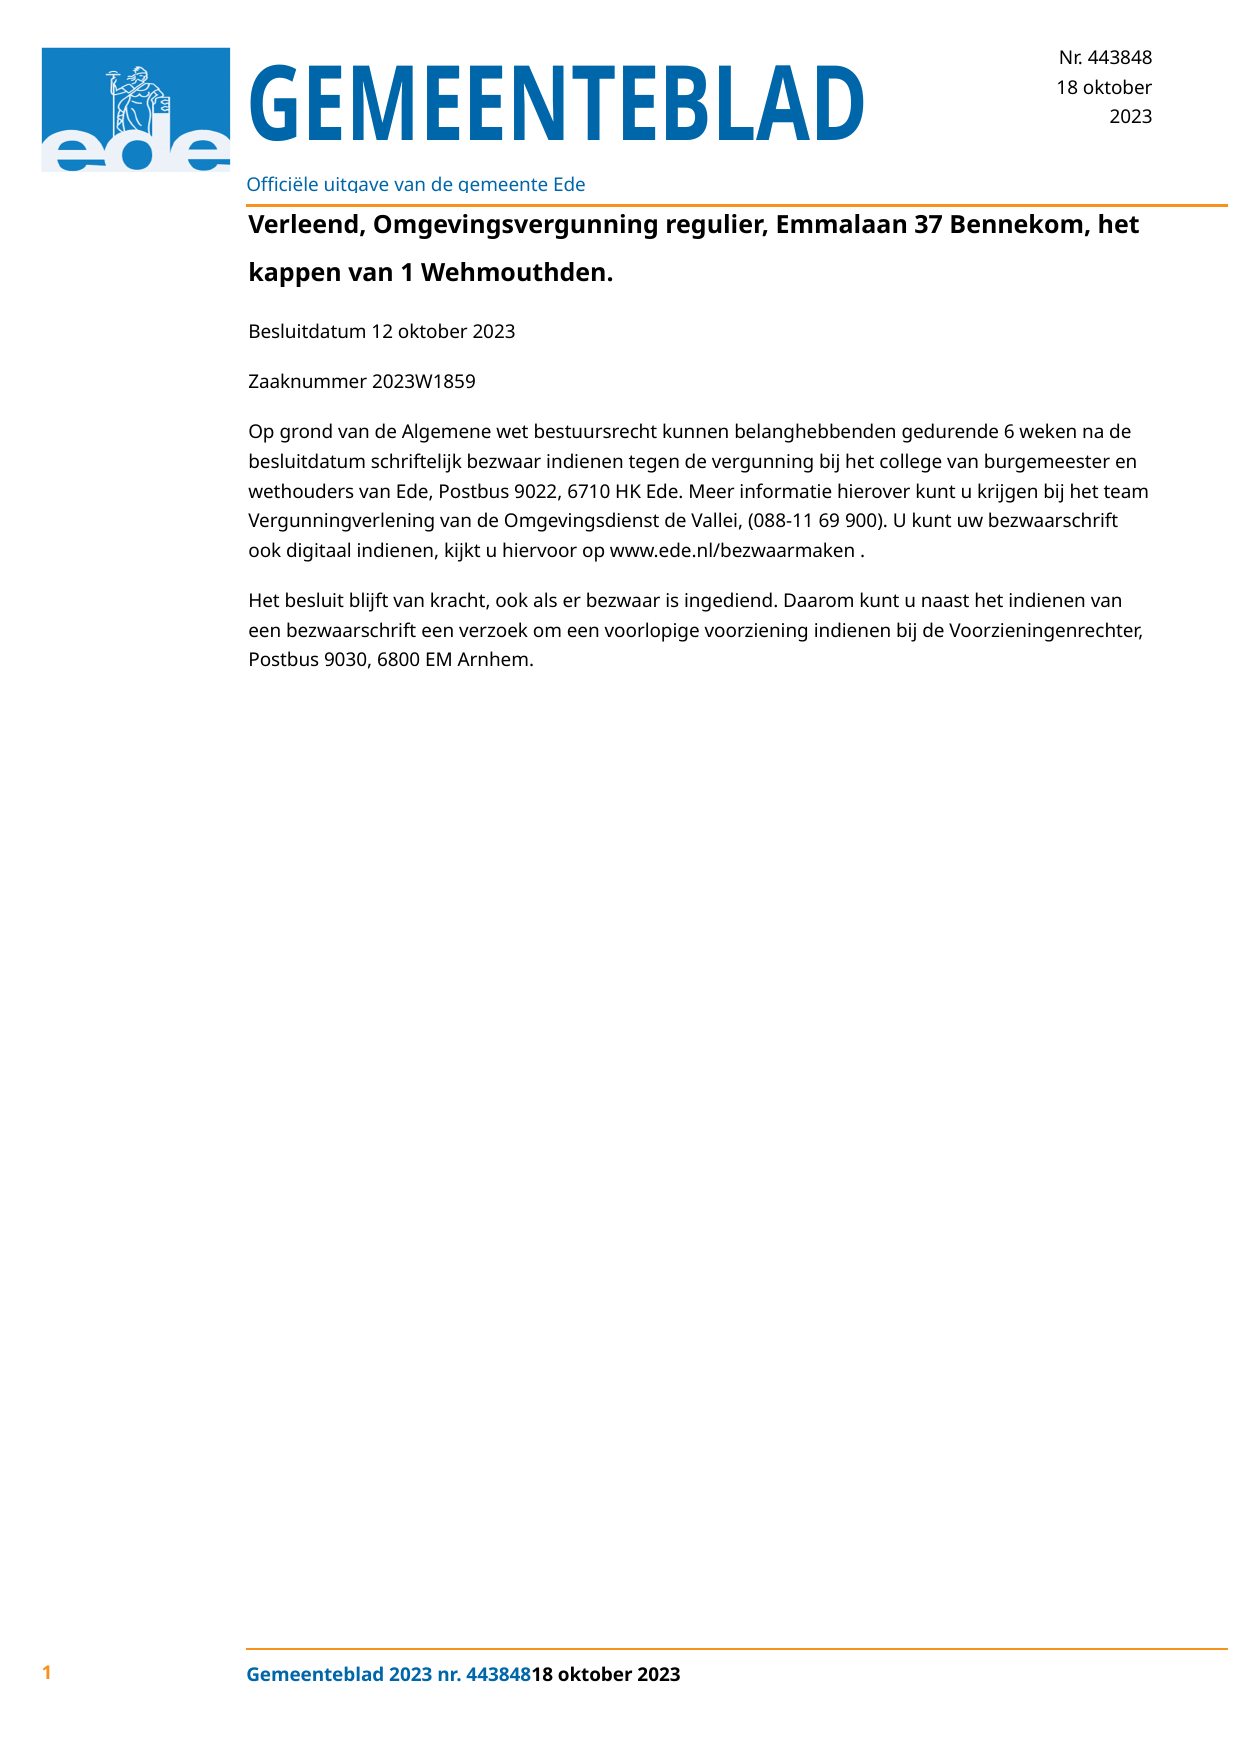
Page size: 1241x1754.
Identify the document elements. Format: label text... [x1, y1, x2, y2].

text Besluitdatum 12 oktober 2023 [248, 318, 1152, 344]
picture [41, 47, 231, 172]
text Zaaknummer 2023W1859 [248, 368, 1152, 394]
text Het besluit blijft van kracht, ook als er bezwaar is ingediend. Daarom kunt u naast het indienen van een bezwaarschrift een verzoek om een voorlopige voorziening indienen bij de Voorzieningenrechter, Postbus 9030, 6800 EM Arnhem. [248, 587, 1152, 672]
text Verleend, Omgevingsvergunning regulier, Emmalaan 37 Bennekom, het kappen van 1 Wehmouthden. [248, 207, 1152, 288]
text Op grond van de Algemene wet bestuursrecht kunnen belanghebbenden gedurende 6 weken na de besluitdatum schriftelijk bezwaar indienen tegen de vergunning bij het college van burgemeester en wethouders van Ede, Postbus 9022, 6710 HK Ede. Meer informatie hierover kunt u krijgen bij het team Vergunningverlening van de Omgevingsdienst de Vallei, (088-11 69 900). U kunt uw bezwaarschrift ook digitaal indienen, kijkt u hiervoor op www.ede.nl/bezwaarmaken . [248, 419, 1152, 563]
